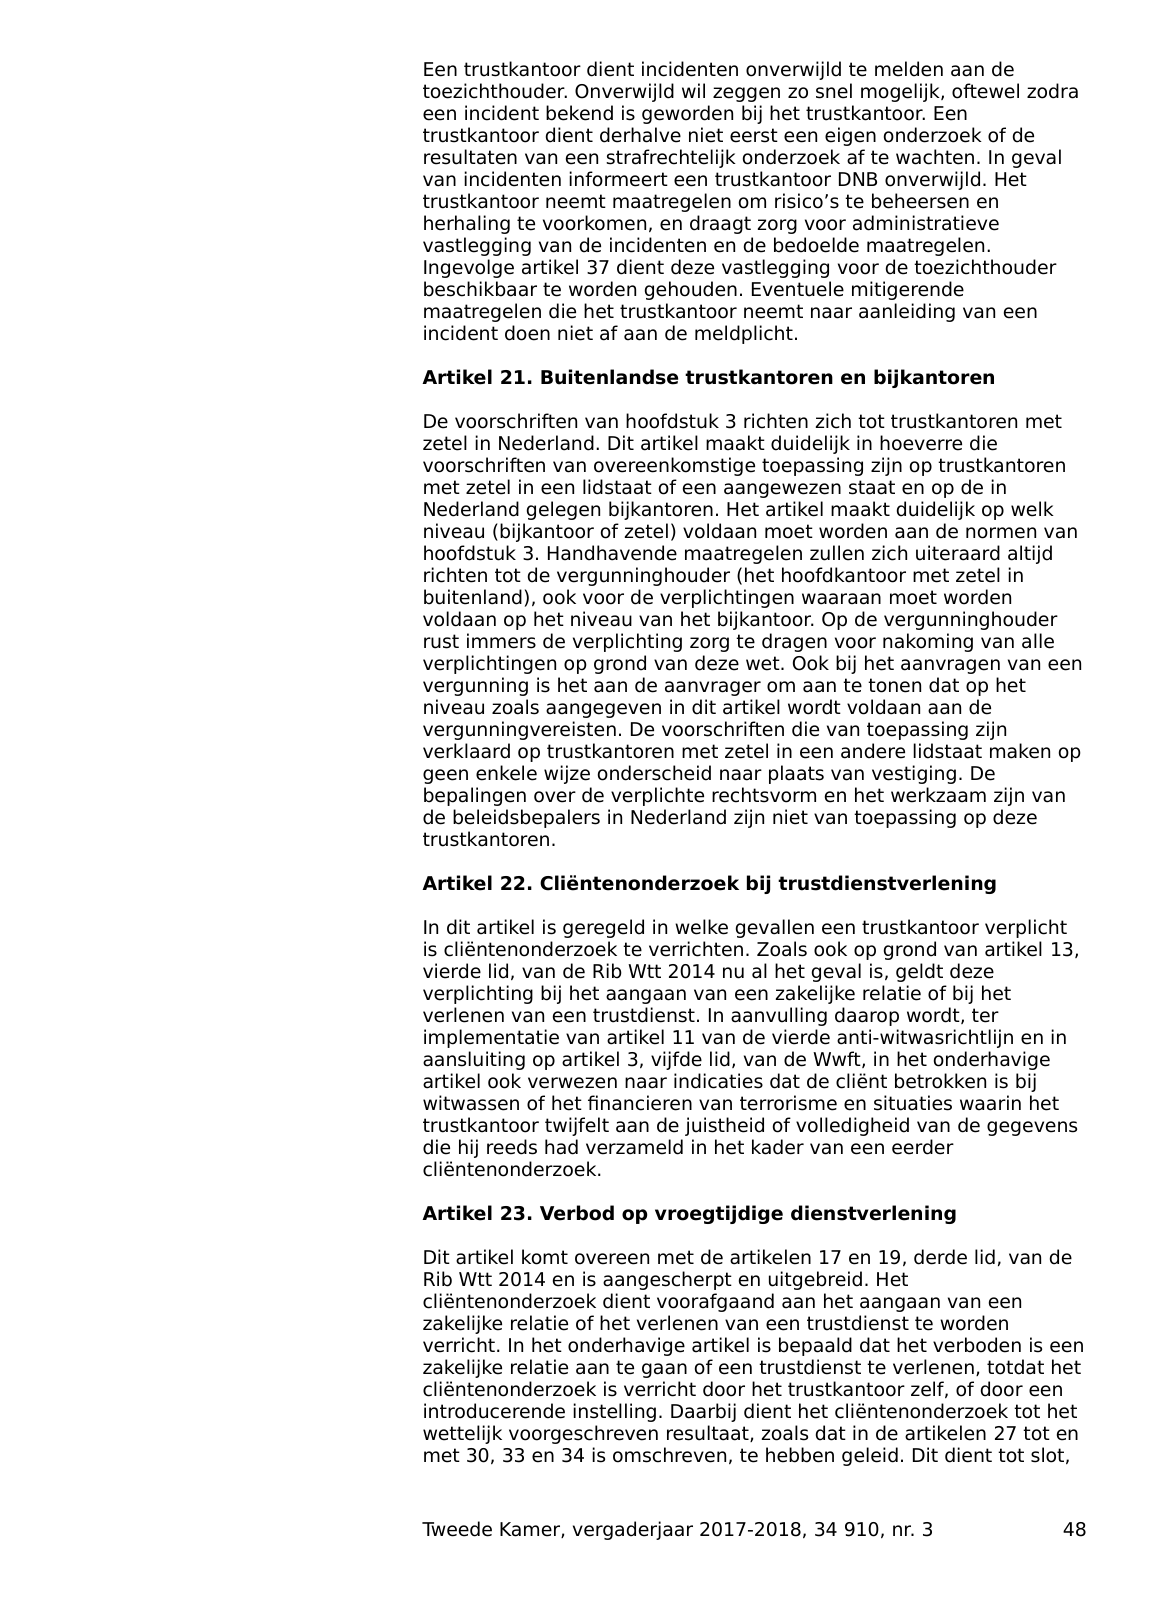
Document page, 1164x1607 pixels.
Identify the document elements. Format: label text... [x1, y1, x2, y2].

subtitle Artikel 23. Verbod op vroegtijdige dienstverlening [422, 1203, 1087, 1225]
text Een trustkantoor dient incidenten onverwijld te melden aan de toezichthouder. Onverwijld wil zeggen zo snel mogelijk, oftewel zodra een incident bekend is geworden bij het trustkantoor. Een trustkantoor dient derhalve niet eerst een eigen onderzoek of de resultaten van een strafrechtelijk onderzoek af te wachten. In geval van incidenten informeert een trustkantoor DNB onverwijld. Het trustkantoor neemt maatregelen om risico’s te beheersen en herhaling te voorkomen, en draagt zorg voor administratieve vastlegging van de incidenten en de bedoelde maatregelen. Ingevolge artikel 37 dient deze vastlegging voor de toezichthouder beschikbaar te worden gehouden. Eventuele mitigerende maatregelen die het trustkantoor neemt naar aanleiding van een incident doen niet af aan de meldplicht. [422, 59, 1087, 345]
subtitle Artikel 22. Cliëntenonderzoek bij trustdienstverlening [422, 873, 1087, 895]
text De voorschriften van hoofdstuk 3 richten zich tot trustkantoren met zetel in Nederland. Dit artikel maakt duidelijk in hoeverre die voorschriften van overeenkomstige toepassing zijn op trustkantoren met zetel in een lidstaat of een aangewezen staat en op de in Nederland gelegen bijkantoren. Het artikel maakt duidelijk op welk niveau (bijkantoor of zetel) voldaan moet worden aan de normen van hoofdstuk 3. Handhavende maatregelen zullen zich uiteraard altijd richten tot de vergunninghouder (het hoofdkantoor met zetel in buitenland), ook voor de verplichtingen waaraan moet worden voldaan op het niveau van het bijkantoor. Op de vergunninghouder rust immers de verplichting zorg te dragen voor nakoming van alle verplichtingen op grond van deze wet. Ook bij het aanvragen van een vergunning is het aan de aanvrager om aan te tonen dat op het niveau zoals aangegeven in dit artikel wordt voldaan aan de vergunningvereisten. De voorschriften die van toepassing zijn verklaard op trustkantoren met zetel in een andere lidstaat maken op geen enkele wijze onderscheid naar plaats van vestiging. De bepalingen over de verplichte rechtsvorm en het werkzaam zijn van de beleidsbepalers in Nederland zijn niet van toepassing op deze trustkantoren. [422, 411, 1087, 851]
subtitle Artikel 21. Buitenlandse trustkantoren en bijkantoren [422, 367, 1087, 389]
text Dit artikel komt overeen met de artikelen 17 en 19, derde lid, van de Rib Wtt 2014 en is aangescherpt en uitgebreid. Het cliëntenonderzoek dient voorafgaand aan het aangaan van een zakelijke relatie of het verlenen van een trustdienst te worden verricht. In het onderhavige artikel is bepaald dat het verboden is een zakelijke relatie aan te gaan of een trustdienst te verlenen, totdat het cliëntenonderzoek is verricht door het trustkantoor zelf, of door een introducerende instelling. Daarbij dient het cliëntenonderzoek tot het wettelijk voorgeschreven resultaat, zoals dat in de artikelen 27 tot en met 30, 33 en 34 is omschreven, te hebben geleid. Dit dient tot slot, [422, 1247, 1087, 1467]
text In dit artikel is geregeld in welke gevallen een trustkantoor verplicht is cliëntenonderzoek te verrichten. Zoals ook op grond van artikel 13, vierde lid, van de Rib Wtt 2014 nu al het geval is, geldt deze verplichting bij het aangaan van een zakelijke relatie of bij het verlenen van een trustdienst. In aanvulling daarop wordt, ter implementatie van artikel 11 van de vierde anti-witwasrichtlijn en in aansluiting op artikel 3, vijfde lid, van de Wwft, in het onderhavige artikel ook verwezen naar indicaties dat de cliënt betrokken is bij witwassen of het financieren van terrorisme en situaties waarin het trustkantoor twijfelt aan de juistheid of volledigheid van de gegevens die hij reeds had verzameld in het kader van een eerder cliëntenonderzoek. [422, 917, 1087, 1181]
